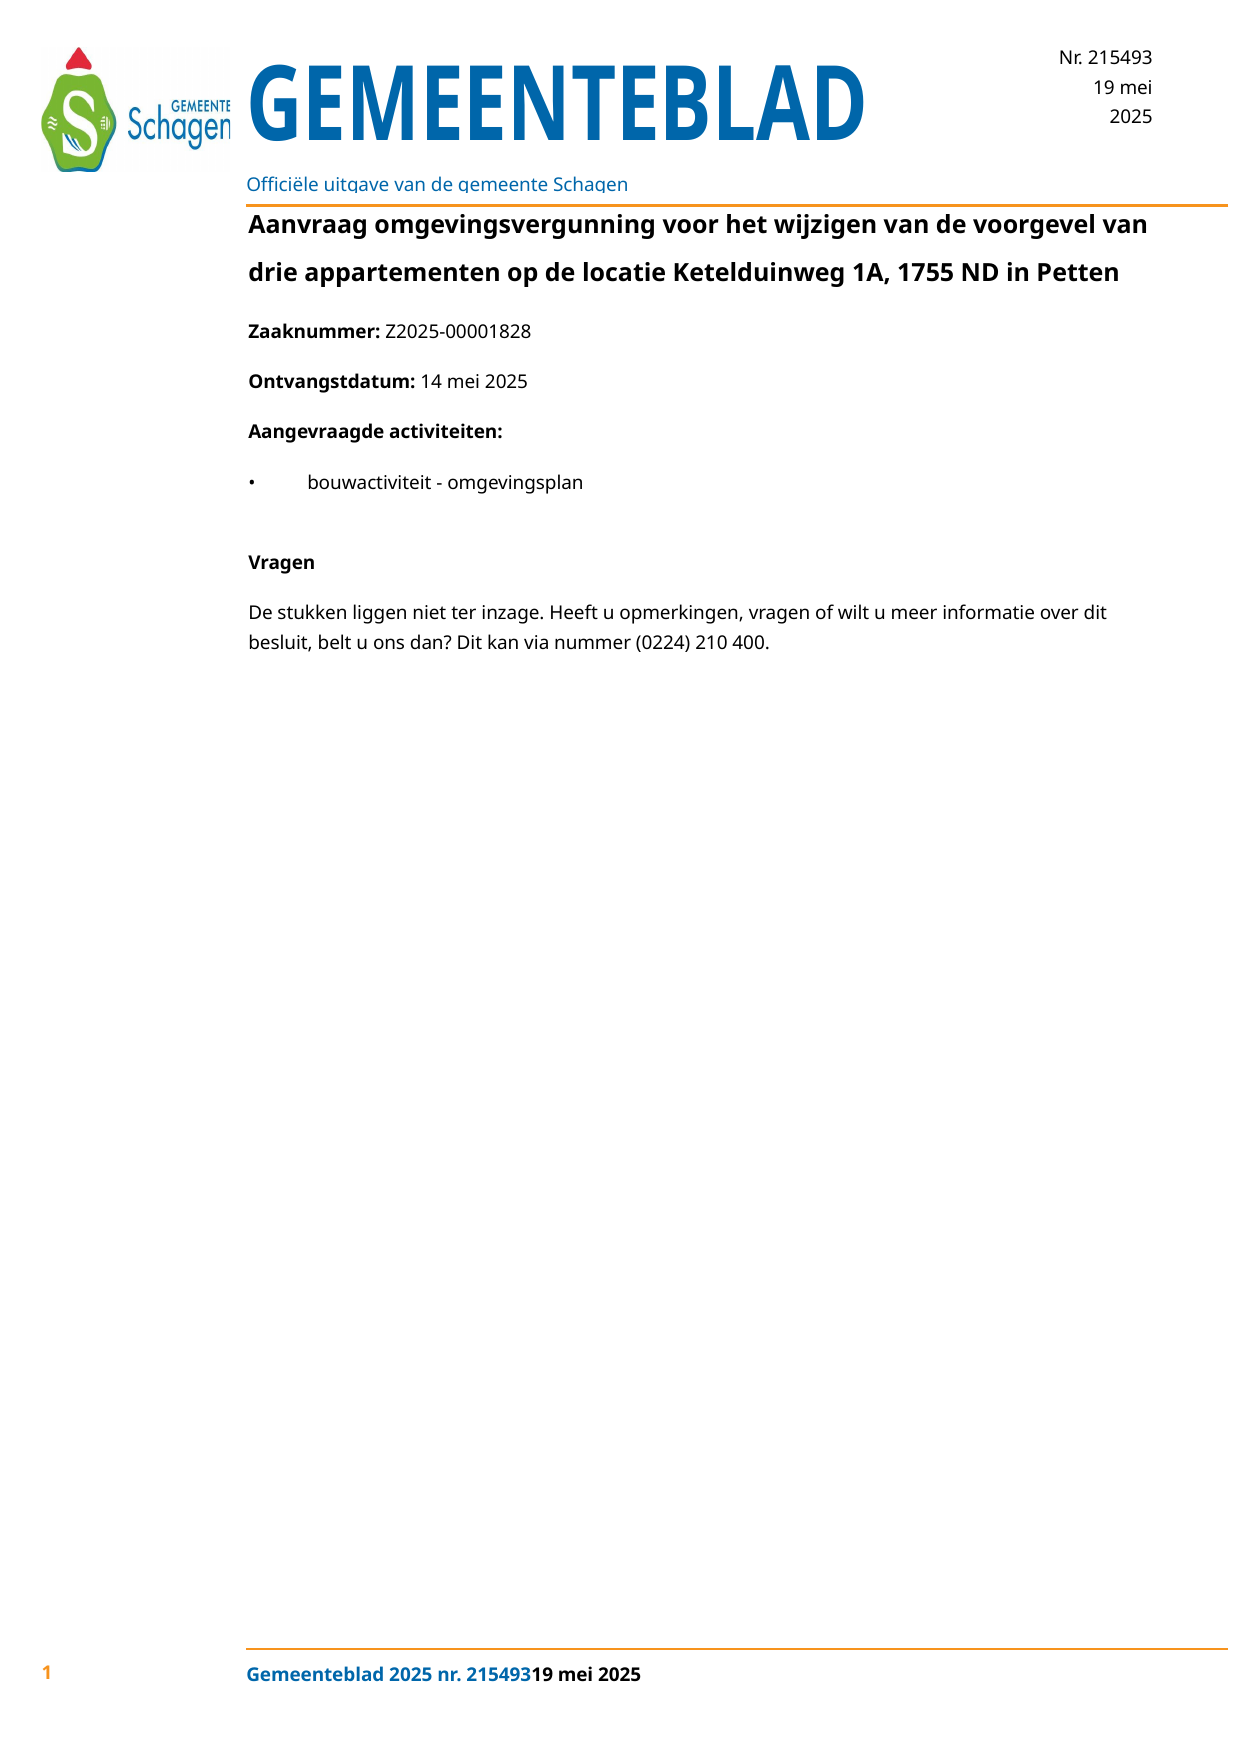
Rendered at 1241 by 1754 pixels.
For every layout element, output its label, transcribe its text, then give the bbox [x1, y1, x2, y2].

text Aanvraag omgevingsvergunning voor het wijzigen van de voorgevel van drie appartementen op de locatie Ketelduinweg 1A, 1755 ND in Petten [248, 207, 1152, 288]
text Vragen [248, 549, 1152, 575]
text Aangevraagde activiteiten: [248, 419, 1152, 444]
list bouwactiviteit - omgevingsplan [248, 469, 1152, 495]
picture [41, 47, 231, 172]
text De stukken liggen niet ter inzage. Heeft u opmerkingen, vragen of wilt u meer informatie over dit besluit, belt u ons dan? Dit kan via nummer (0224) 210 400. [248, 599, 1152, 655]
text Ontvangstdatum: 14 mei 2025 [248, 368, 1152, 394]
text Zaaknummer: Z2025-00001828 [248, 318, 1152, 344]
